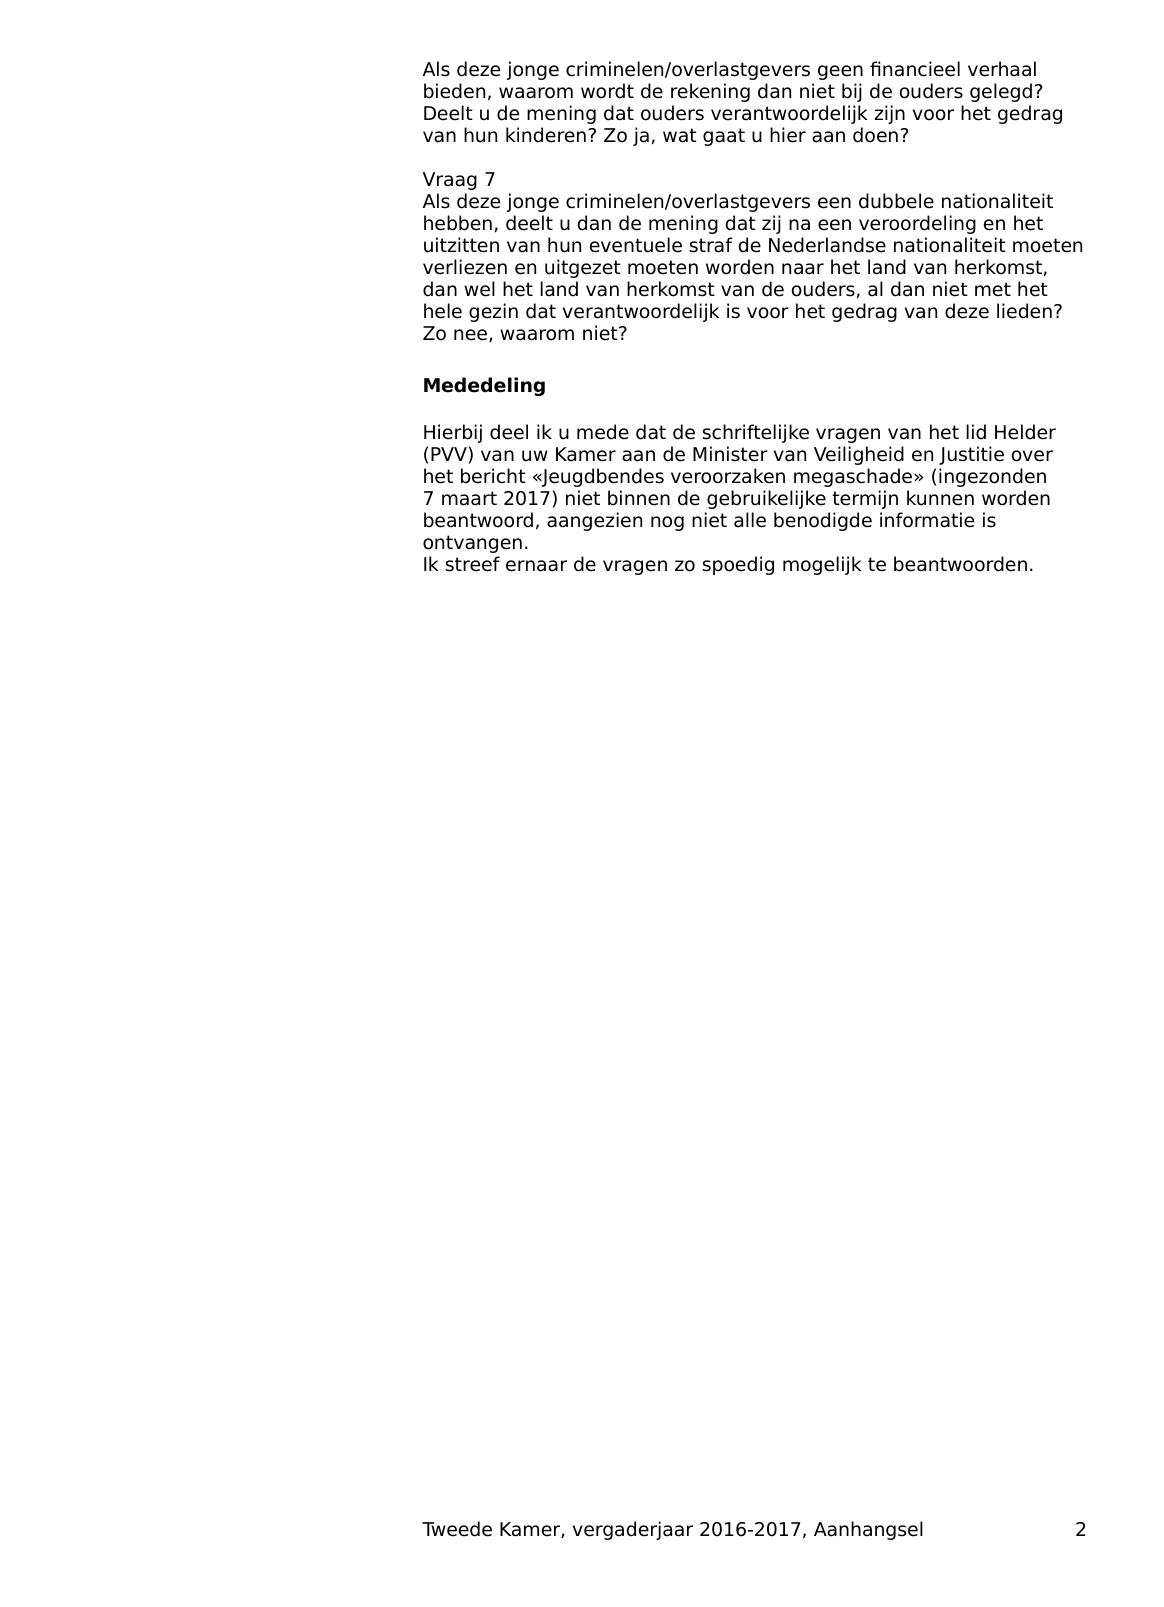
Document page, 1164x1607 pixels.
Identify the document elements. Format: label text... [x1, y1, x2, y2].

subtitle Mededeling [422, 375, 1087, 397]
text Als deze jonge criminelen/overlastgevers geen financieel verhaal bieden, waarom wordt de rekening dan niet bij de ouders gelegd? Deelt u de mening dat ouders verantwoordelijk zijn voor het gedrag van hun kinderen? Zo ja, wat gaat u hier aan doen? [422, 59, 1087, 147]
text Als deze jonge criminelen/overlastgevers een dubbele nationaliteit hebben, deelt u dan de mening dat zij na een veroordeling en het uitzitten van hun eventuele straf de Nederlandse nationaliteit moeten verliezen en uitgezet moeten worden naar het land van herkomst, dan wel het land van herkomst van de ouders, al dan niet met het hele gezin dat verantwoordelijk is voor het gedrag van deze lieden? Zo nee, waarom niet? [422, 191, 1087, 345]
text Ik streef ernaar de vragen zo spoedig mogelijk te beantwoorden. [422, 554, 1087, 576]
text Hierbij deel ik u mede dat de schriftelijke vragen van het lid Helder (PVV) van uw Kamer aan de Minister van Veiligheid en Justitie over het bericht «Jeugdbendes veroorzaken megaschade» (ingezonden 7 maart 2017) niet binnen de gebruikelijke termijn kunnen worden beantwoord, aangezien nog niet alle benodigde informatie is ontvangen. [422, 422, 1087, 554]
text Vraag 7 [422, 169, 1087, 191]
